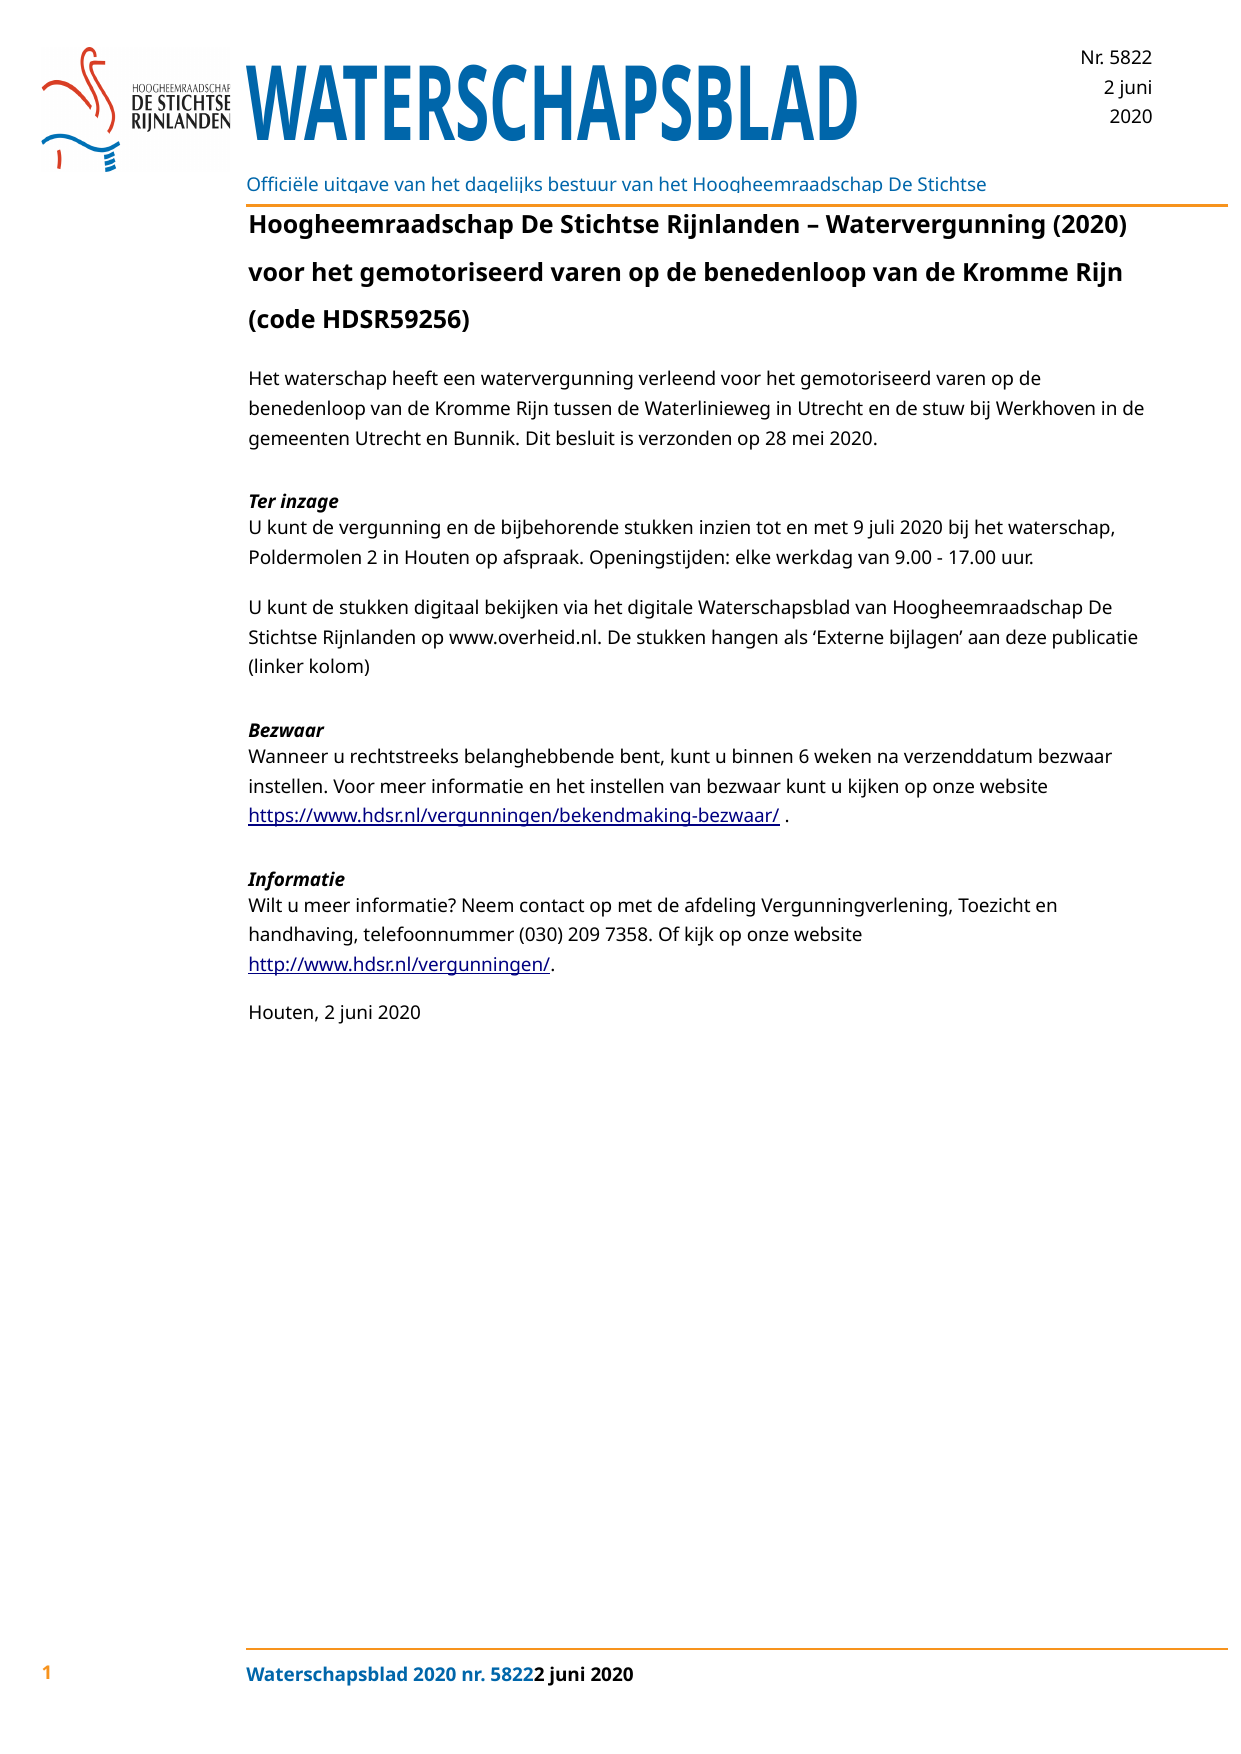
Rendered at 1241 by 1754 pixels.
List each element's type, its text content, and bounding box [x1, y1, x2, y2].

text Houten, 2 juni 2020 [248, 999, 1152, 1025]
text Het waterschap heeft een watervergunning verleend voor het gemotoriseerd varen op de benedenloop van de Kromme Rijn tussen de Waterlinieweg in Utrecht en de stuw bij Werkhoven in de gemeenten Utrecht en Bunnik. Dit besluit is verzonden op 28 mei 2020. [248, 366, 1152, 450]
text Bezwaar [248, 717, 1152, 743]
picture [41, 47, 231, 172]
text Informatie [248, 866, 1152, 892]
text Hoogheemraadschap De Stichtse Rijnlanden – Watervergunning (2020) voor het gemotoriseerd varen op de benedenloop van de Kromme Rijn (code HDSR59256) [248, 207, 1152, 336]
text U kunt de stukken digitaal bekijken via het digitale Waterschapsblad van Hoogheemraadschap De Stichtse Rijnlanden op www.overheid.nl. De stukken hangen als ‘Externe bijlagen’ aan deze publicatie (linker kolom) [248, 594, 1152, 679]
text Wilt u meer informatie? Neem contact op met de afdeling Vergunningverlening, Toezicht en handhaving, telefoonnummer (030) 209 7358. Of kijk op onze website http://www.hdsr.nl/vergunningen/. [248, 892, 1152, 977]
text Ter inzage [248, 489, 1152, 514]
text Wanneer u rechtstreeks belanghebbende bent, kunt u binnen 6 weken na verzenddatum bezwaar instellen. Voor meer informatie en het instellen van bezwaar kunt u kijken op onze website https://www.hdsr.nl/vergunningen/bekendmaking-bezwaar/ . [248, 743, 1152, 828]
text U kunt de vergunning en de bijbehorende stukken inzien tot en met 9 juli 2020 bij het waterschap, Poldermolen 2 in Houten op afspraak. Openingstijden: elke werkdag van 9.00 - 17.00 uur. [248, 514, 1152, 570]
